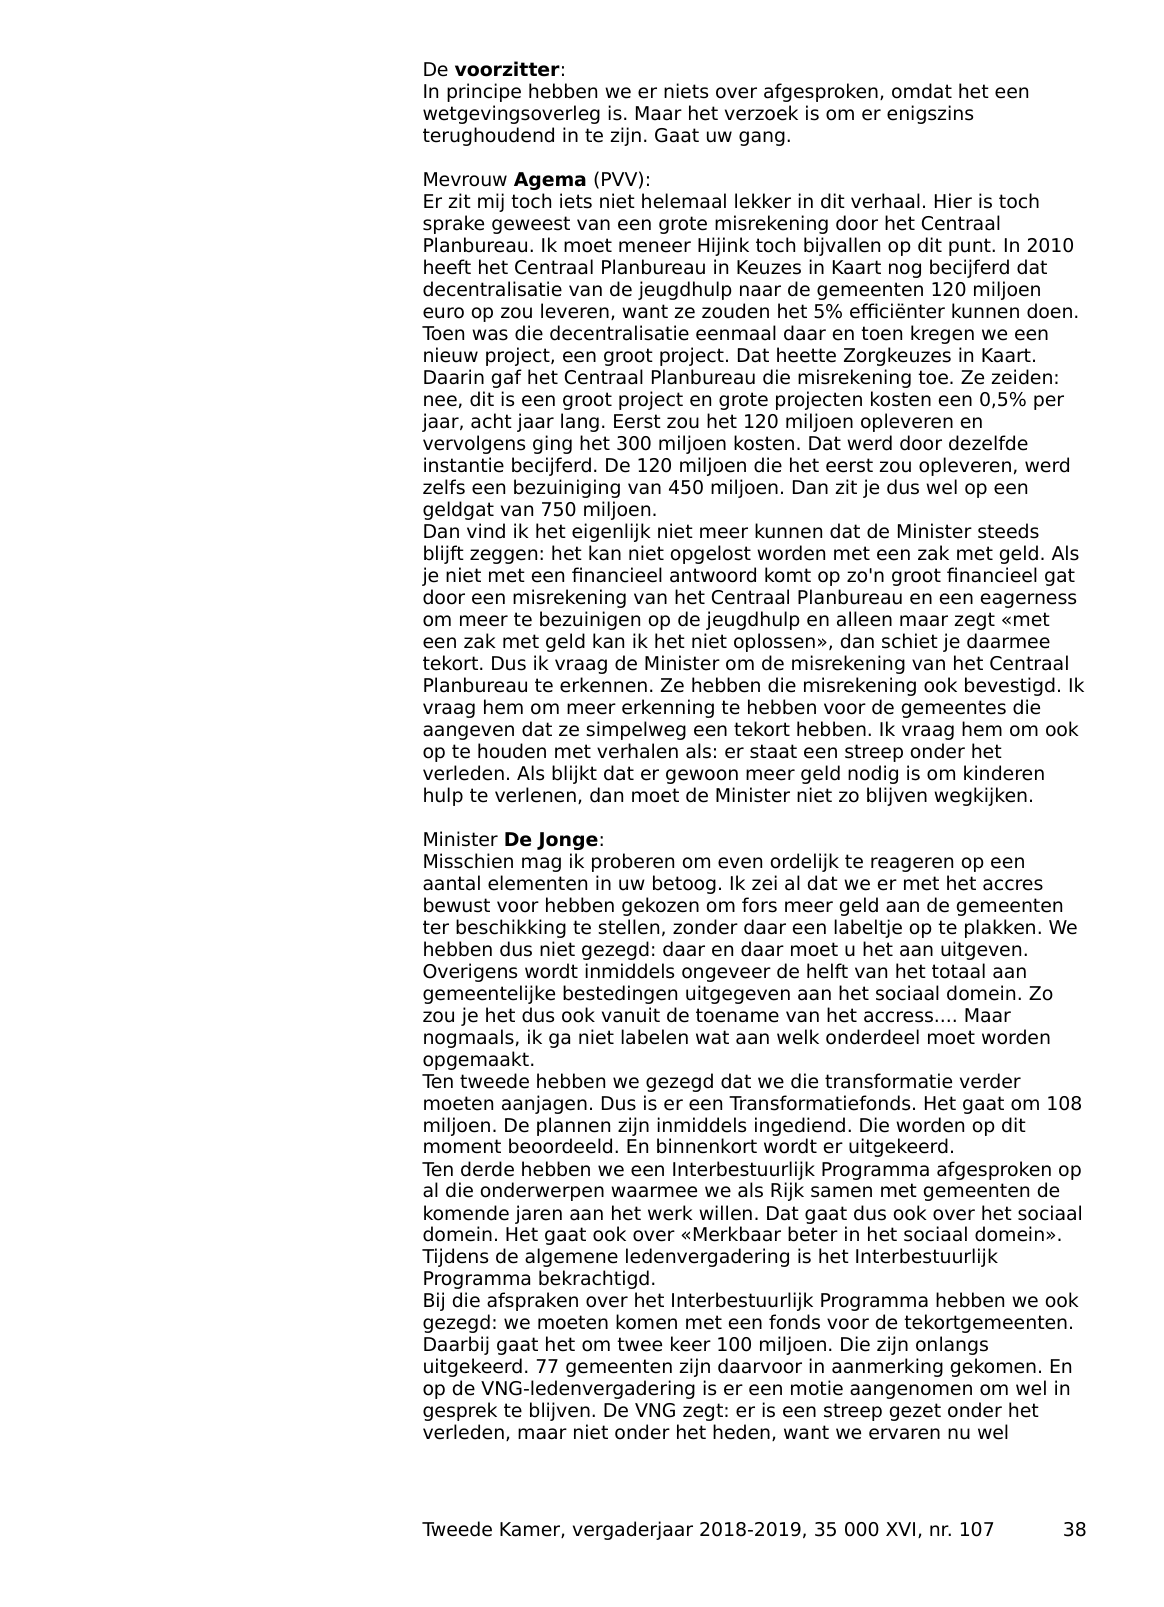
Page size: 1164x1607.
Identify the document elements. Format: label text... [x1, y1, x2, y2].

text Misschien mag ik proberen om even ordelijk te reageren op een aantal elementen in uw betoog. Ik zei al dat we er met het accres bewust voor hebben gekozen om fors meer geld aan de gemeenten ter beschikking te stellen, zonder daar een labeltje op te plakken. We hebben dus niet gezegd: daar en daar moet u het aan uitgeven. Overigens wordt inmiddels ongeveer de helft van het totaal aan gemeentelijke bestedingen uitgegeven aan het sociaal domein. Zo zou je het dus ook vanuit de toename van het accress.... Maar nogmaals, ik ga niet labelen wat aan welk onderdeel moet worden opgemaakt. [422, 851, 1087, 1071]
text In principe hebben we er niets over afgesproken, omdat het een wetgevingsoverleg is. Maar het verzoek is om er enigszins terughoudend in te zijn. Gaat uw gang. [422, 81, 1087, 147]
text Ten derde hebben we een Interbestuurlijk Programma afgesproken op al die onderwerpen waarmee we als Rijk samen met gemeenten de komende jaren aan het werk willen. Dat gaat dus ook over het sociaal domein. Het gaat ook over «Merkbaar beter in het sociaal domein». Tijdens de algemene ledenvergadering is het Interbestuurlijk Programma bekrachtigd. [422, 1158, 1087, 1290]
text Minister De Jonge: [422, 829, 1087, 851]
text Mevrouw Agema (PVV): [422, 169, 1087, 191]
text Er zit mij toch iets niet helemaal lekker in dit verhaal. Hier is toch sprake geweest van een grote misrekening door het Centraal Planbureau. Ik moet meneer Hijink toch bijvallen op dit punt. In 2010 heeft het Centraal Planbureau in Keuzes in Kaart nog becijferd dat decentralisatie van de jeugdhulp naar de gemeenten 120 miljoen euro op zou leveren, want ze zouden het 5% efficiënter kunnen doen. Toen was die decentralisatie eenmaal daar en toen kregen we een nieuw project, een groot project. Dat heette Zorgkeuzes in Kaart. Daarin gaf het Centraal Planbureau die misrekening toe. Ze zeiden: nee, dit is een groot project en grote projecten kosten een 0,5% per jaar, acht jaar lang. Eerst zou het 120 miljoen opleveren en vervolgens ging het 300 miljoen kosten. Dat werd door dezelfde instantie becijferd. De 120 miljoen die het eerst zou opleveren, werd zelfs een bezuiniging van 450 miljoen. Dan zit je dus wel op een geldgat van 750 miljoen. [422, 191, 1087, 521]
text De voorzitter: [422, 59, 1087, 81]
text Bij die afspraken over het Interbestuurlijk Programma hebben we ook gezegd: we moeten komen met een fonds voor de tekortgemeenten. Daarbij gaat het om twee keer 100 miljoen. Die zijn onlangs uitgekeerd. 77 gemeenten zijn daarvoor in aanmerking gekomen. En op de VNG-ledenvergadering is er een motie aangenomen om wel in gesprek te blijven. De VNG zegt: er is een streep gezet onder het verleden, maar niet onder het heden, want we ervaren nu wel [422, 1290, 1087, 1444]
text Dan vind ik het eigenlijk niet meer kunnen dat de Minister steeds blijft zeggen: het kan niet opgelost worden met een zak met geld. Als je niet met een financieel antwoord komt op zo'n groot financieel gat door een misrekening van het Centraal Planbureau en een eagerness om meer te bezuinigen op de jeugdhulp en alleen maar zegt «met een zak met geld kan ik het niet oplossen», dan schiet je daarmee tekort. Dus ik vraag de Minister om de misrekening van het Centraal Planbureau te erkennen. Ze hebben die misrekening ook bevestigd. Ik vraag hem om meer erkenning te hebben voor de gemeentes die aangeven dat ze simpelweg een tekort hebben. Ik vraag hem om ook op te houden met verhalen als: er staat een streep onder het verleden. Als blijkt dat er gewoon meer geld nodig is om kinderen hulp te verlenen, dan moet de Minister niet zo blijven wegkijken. [422, 521, 1087, 807]
text Ten tweede hebben we gezegd dat we die transformatie verder moeten aanjagen. Dus is er een Transformatiefonds. Het gaat om 108 miljoen. De plannen zijn inmiddels ingediend. Die worden op dit moment beoordeeld. En binnenkort wordt er uitgekeerd. [422, 1071, 1087, 1158]
